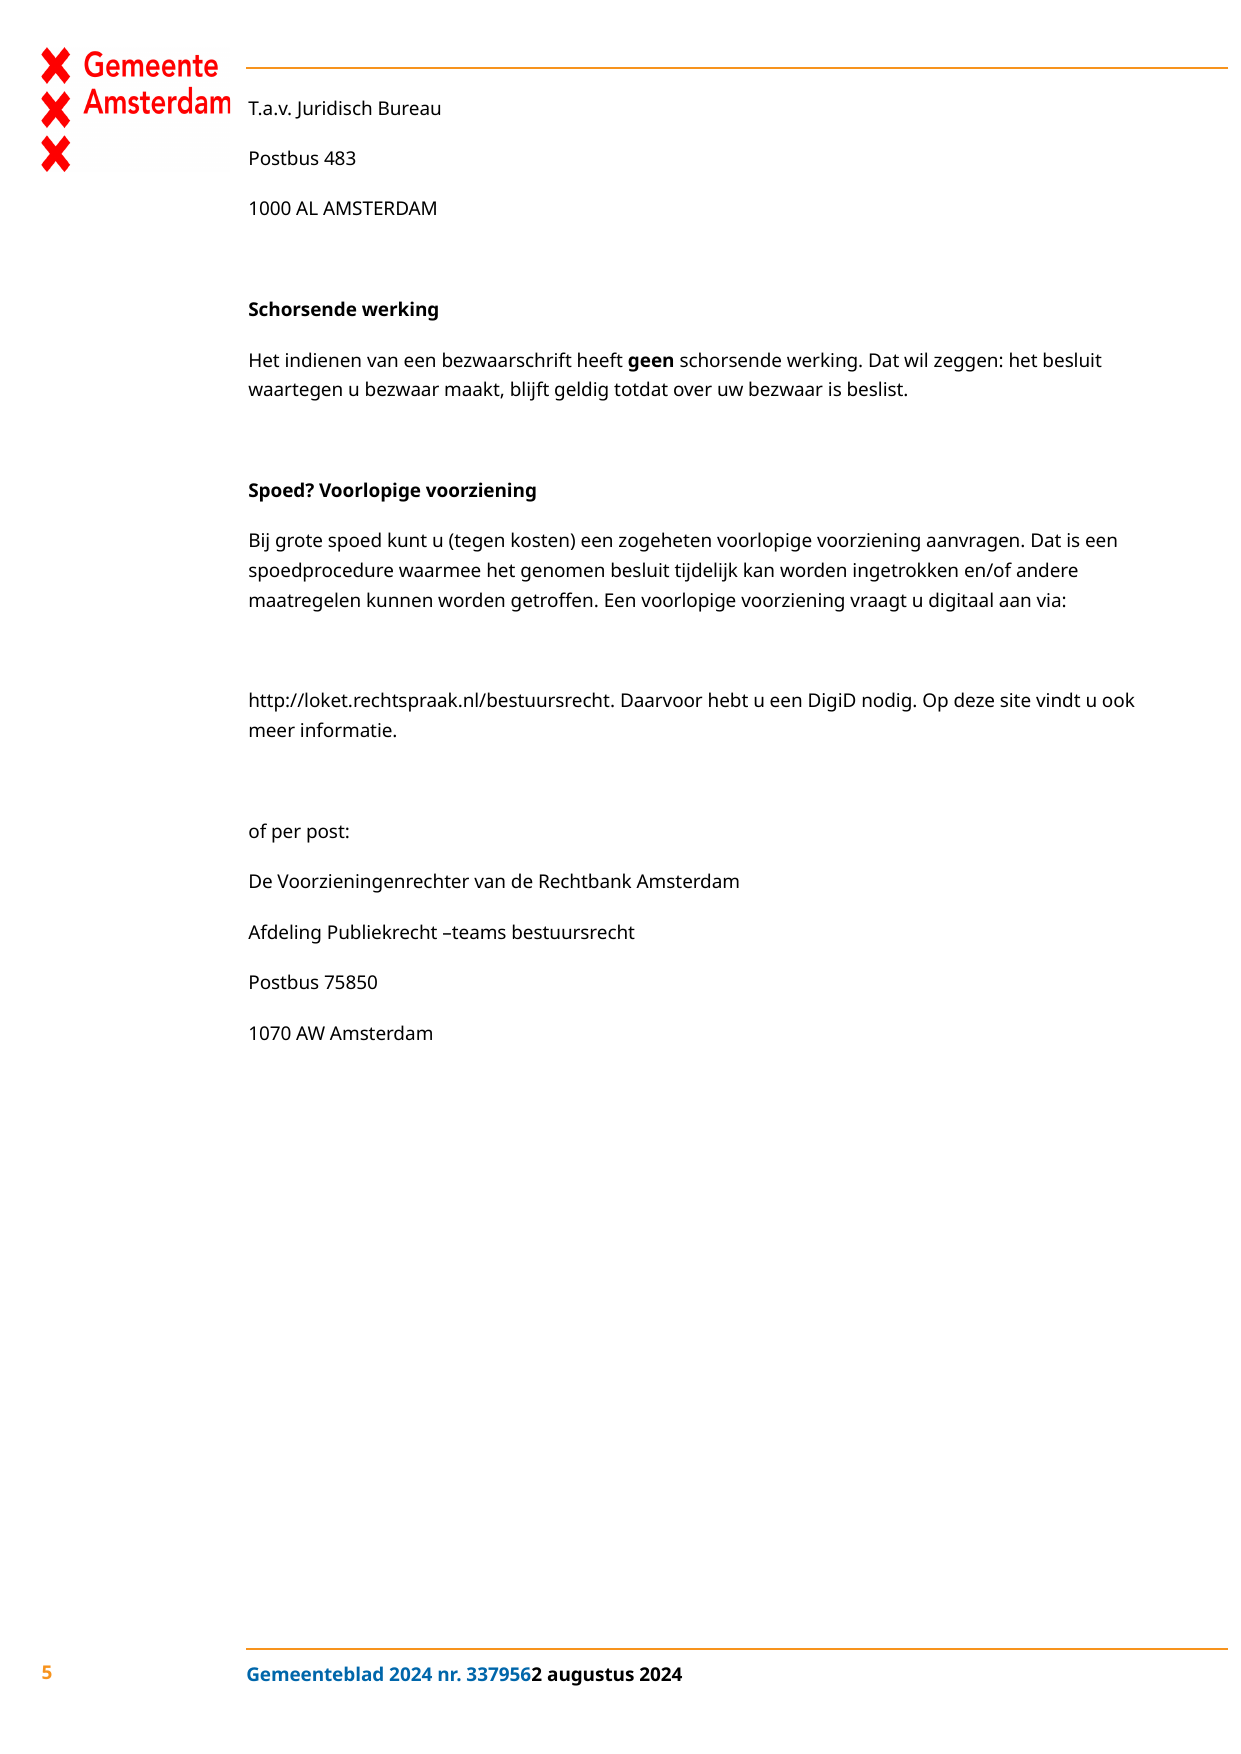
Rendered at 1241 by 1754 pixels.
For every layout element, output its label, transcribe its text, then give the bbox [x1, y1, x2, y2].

text De Voorzieningenrechter van de Rechtbank Amsterdam [248, 868, 1152, 894]
text Spoed? Voorlopige voorziening [248, 477, 1152, 503]
text Postbus 75850 [248, 969, 1152, 995]
text Schorsende werking [248, 296, 1152, 322]
picture [41, 47, 231, 172]
text T.a.v. Juridisch Bureau [248, 95, 1152, 121]
text of per post: [248, 818, 1152, 844]
text Bij grote spoed kunt u (tegen kosten) een zogeheten voorlopige voorziening aanvragen. Dat is een spoedprocedure waarmee het genomen besluit tijdelijk kan worden ingetrokken en/of andere maatregelen kunnen worden getroffen. Een voorlopige voorziening vraagt u digitaal aan via: [248, 528, 1152, 613]
text 1000 AL AMSTERDAM [248, 196, 1152, 221]
text Het indienen van een bezwaarschrift heeft geen schorsende werking. Dat wil zeggen: het besluit waartegen u bezwaar maakt, blijft geldig totdat over uw bezwaar is beslist. [248, 347, 1152, 402]
text Postbus 483 [248, 145, 1152, 171]
text Afdeling Publiekrecht –teams bestuursrecht [248, 919, 1152, 945]
text http://loket.rechtspraak.nl/bestuursrecht. Daarvoor hebt u een DigiD nodig. Op deze site vindt u ook meer informatie. [248, 688, 1152, 743]
text 1070 AW Amsterdam [248, 1020, 1152, 1046]
